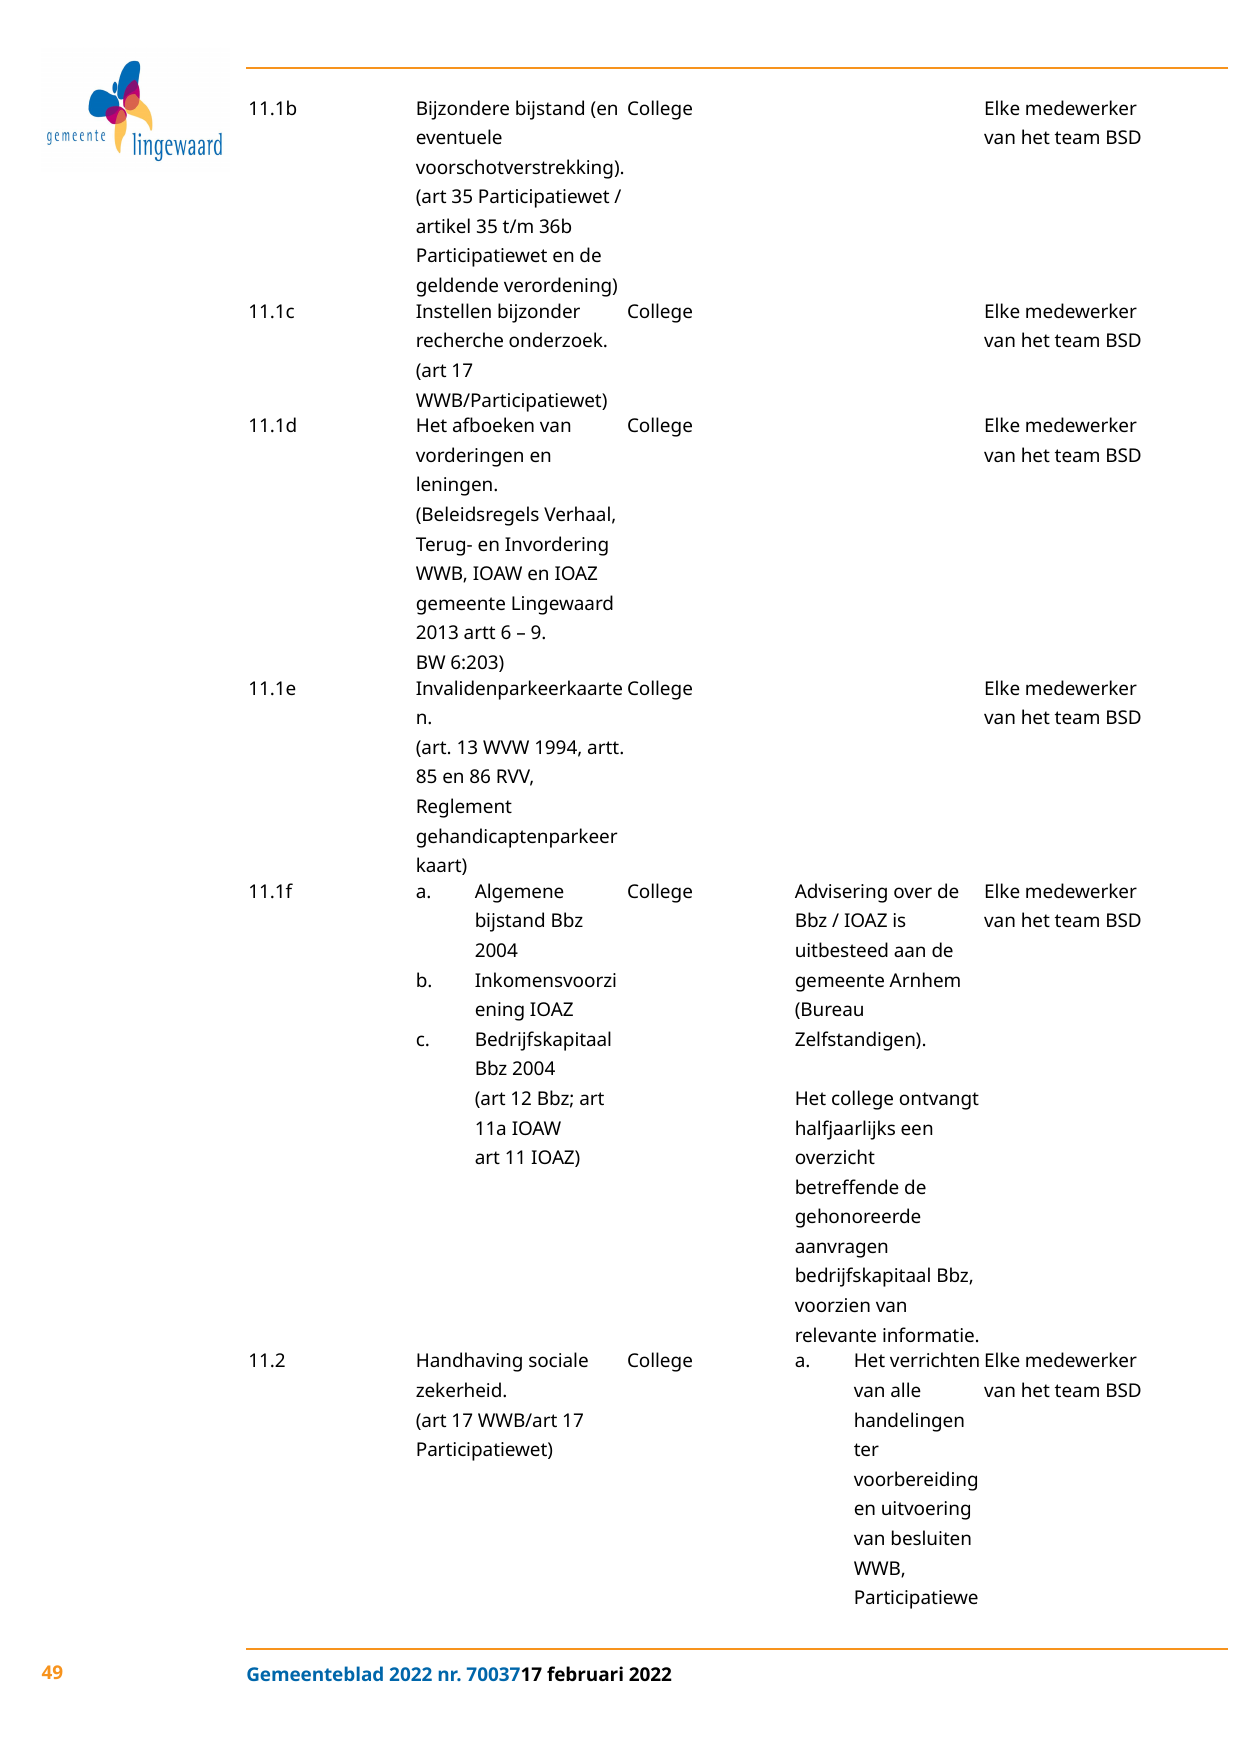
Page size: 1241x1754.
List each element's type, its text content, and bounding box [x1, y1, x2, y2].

table_cell 11.1e [248, 675, 416, 878]
table_cell Elke medewerker van het team BSD [984, 878, 1152, 1348]
table_cell Handhaving sociale zekerheid. (art 17 WWB/art 17 Participatiewet) [416, 1348, 627, 1610]
table_cell Elke medewerker van het team BSD [984, 298, 1152, 412]
picture [41, 47, 231, 172]
table_cell College [627, 413, 794, 675]
table_cell Elke medewerker van het team BSD [984, 675, 1152, 878]
table_cell Het afboeken van vorderingen en leningen. (Beleidsregels Verhaal, Terug- en Invordering WWB, IOAW en IOAZ gemeente Lingewaard 2013 artt 6 – 9. BW 6:203) [416, 413, 627, 675]
table_cell 11.2 [248, 1348, 416, 1610]
table_cell College [627, 95, 794, 298]
table_cell Bijzondere bijstand (en eventuele voorschotverstrekking). (art 35 Participatiewet / artikel 35 t/m 36b Participatiewet en de geldende verordening) [416, 95, 627, 298]
table_cell Elke medewerker van het team BSD [984, 1348, 1152, 1610]
table_cell Elke medewerker van het team BSD [984, 413, 1152, 675]
table_cell College [627, 1348, 794, 1610]
table_cell College [627, 675, 794, 878]
table_cell 11.1c [248, 298, 416, 412]
table_cell Algemene bijstand Bbz 2004 Inkomensvoorziening IOAZ Bedrijfskapitaal Bbz 2004 (art 12 Bbz; art 11a IOAW art 11 IOAZ) [416, 878, 627, 1348]
table_cell Elke medewerker van het team BSD [984, 95, 1152, 298]
table_cell Advisering over de Bbz / IOAZ is uitbesteed aan de gemeente Arnhem (Bureau Zelfstandigen). Het college ontvangt halfjaarlijks een overzicht betreffende de gehonoreerde aanvragen bedrijfskapitaal Bbz, voorzien van relevante informatie. [795, 878, 984, 1348]
table_cell [795, 95, 984, 298]
table_cell Instellen bijzonder recherche onderzoek. (art 17 WWB/Participatiewet) [416, 298, 627, 412]
table_cell [795, 675, 984, 878]
table_cell Invalidenparkeerkaarten. (art. 13 WVW 1994, artt. 85 en 86 RVV, Reglement gehandicaptenparkeerkaart) [416, 675, 627, 878]
table_cell Het verrichten van alle handelingen ter voorbereiding en uitvoering van besluiten WWB, Participatiewe [795, 1348, 984, 1610]
table_cell College [627, 298, 794, 412]
table_cell 11.1f [248, 878, 416, 1348]
table_cell 11.1d [248, 413, 416, 675]
table_cell College [627, 878, 794, 1348]
table_cell [795, 298, 984, 412]
table_cell [795, 413, 984, 675]
table_cell 11.1b [248, 95, 416, 298]
